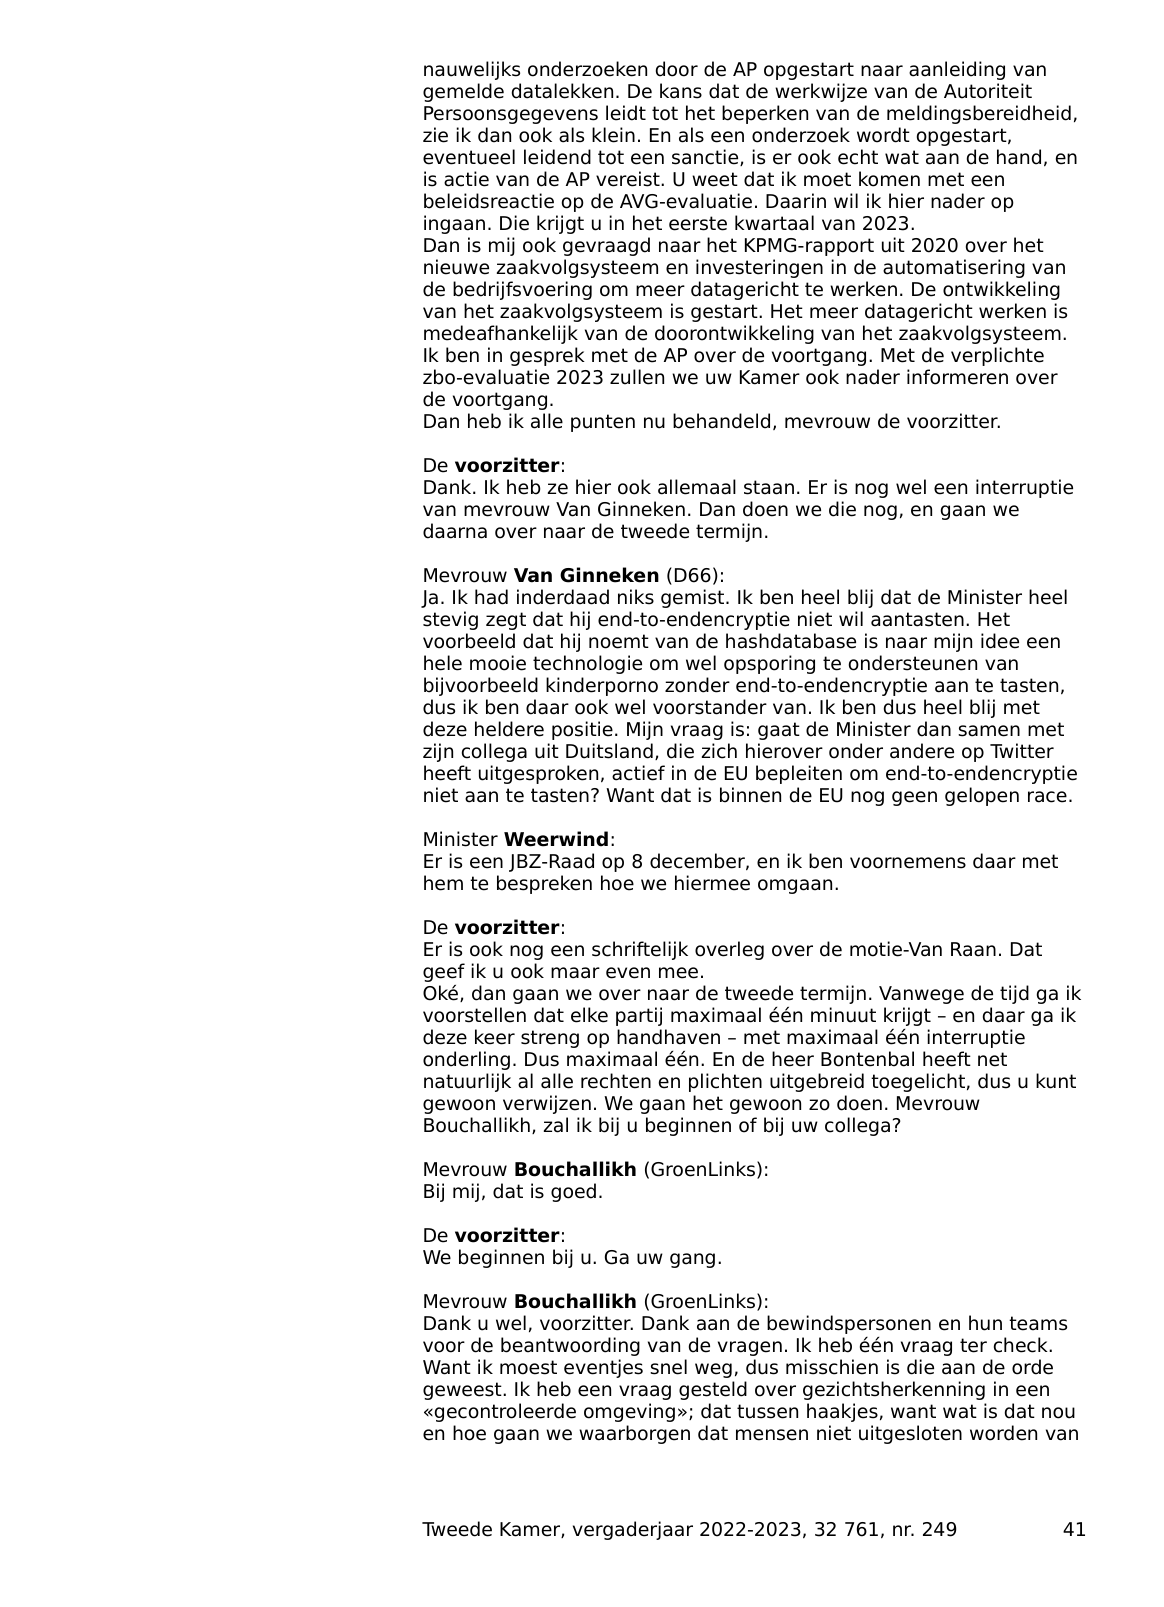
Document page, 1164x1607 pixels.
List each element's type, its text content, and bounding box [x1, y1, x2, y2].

text Er is ook nog een schriftelijk overleg over de motie-Van Raan. Dat geef ik u ook maar even mee. [422, 939, 1087, 983]
text We beginnen bij u. Ga uw gang. [422, 1247, 1087, 1269]
text De voorzitter: [422, 917, 1087, 939]
text Dank. Ik heb ze hier ook allemaal staan. Er is nog wel een interruptie van mevrouw Van Ginneken. Dan doen we die nog, en gaan we daarna over naar de tweede termijn. [422, 477, 1087, 543]
text Oké, dan gaan we over naar de tweede termijn. Vanwege de tijd ga ik voorstellen dat elke partij maximaal één minuut krijgt – en daar ga ik deze keer streng op handhaven – met maximaal één interruptie onderling. Dus maximaal één. En de heer Bontenbal heeft net natuurlijk al alle rechten en plichten uitgebreid toegelicht, dus u kunt gewoon verwijzen. We gaan het gewoon zo doen. Mevrouw Bouchallikh, zal ik bij u beginnen of bij uw collega? [422, 983, 1087, 1137]
text Ja. Ik had inderdaad niks gemist. Ik ben heel blij dat de Minister heel stevig zegt dat hij end-to-endencryptie niet wil aantasten. Het voorbeeld dat hij noemt van de hashdatabase is naar mijn idee een hele mooie technologie om wel opsporing te ondersteunen van bijvoorbeeld kinderporno zonder end-to-endencryptie aan te tasten, dus ik ben daar ook wel voorstander van. Ik ben dus heel blij met deze heldere positie. Mijn vraag is: gaat de Minister dan samen met zijn collega uit Duitsland, die zich hierover onder andere op Twitter heeft uitgesproken, actief in de EU bepleiten om end-to-endencryptie niet aan te tasten? Want dat is binnen de EU nog geen gelopen race. [422, 587, 1087, 807]
text nauwelijks onderzoeken door de AP opgestart naar aanleiding van gemelde datalekken. De kans dat de werkwijze van de Autoriteit Persoonsgegevens leidt tot het beperken van de meldingsbereidheid, zie ik dan ook als klein. En als een onderzoek wordt opgestart, eventueel leidend tot een sanctie, is er ook echt wat aan de hand, en is actie van de AP vereist. U weet dat ik moet komen met een beleidsreactie op de AVG-evaluatie. Daarin wil ik hier nader op ingaan. Die krijgt u in het eerste kwartaal van 2023. [422, 59, 1087, 235]
text Mevrouw Bouchallikh (GroenLinks): [422, 1159, 1087, 1181]
text Er is een JBZ-Raad op 8 december, en ik ben voornemens daar met hem te bespreken hoe we hiermee omgaan. [422, 851, 1087, 895]
text De voorzitter: [422, 1225, 1087, 1247]
text Mevrouw Bouchallikh (GroenLinks): [422, 1291, 1087, 1313]
text Minister Weerwind: [422, 829, 1087, 851]
text Mevrouw Van Ginneken (D66): [422, 565, 1087, 587]
text Bij mij, dat is goed. [422, 1181, 1087, 1203]
text Dan heb ik alle punten nu behandeld, mevrouw de voorzitter. [422, 411, 1087, 433]
text De voorzitter: [422, 455, 1087, 477]
text Dank u wel, voorzitter. Dank aan de bewindspersonen en hun teams voor de beantwoording van de vragen. Ik heb één vraag ter check. Want ik moest eventjes snel weg, dus misschien is die aan de orde geweest. Ik heb een vraag gesteld over gezichtsherkenning in een «gecontroleerde omgeving»; dat tussen haakjes, want wat is dat nou en hoe gaan we waarborgen dat mensen niet uitgesloten worden van [422, 1313, 1087, 1445]
text Dan is mij ook gevraagd naar het KPMG-rapport uit 2020 over het nieuwe zaakvolgsysteem en investeringen in de automatisering van de bedrijfsvoering om meer datagericht te werken. De ontwikkeling van het zaakvolgsysteem is gestart. Het meer datagericht werken is medeafhankelijk van de doorontwikkeling van het zaakvolgsysteem. Ik ben in gesprek met de AP over de voortgang. Met de verplichte zbo-evaluatie 2023 zullen we uw Kamer ook nader informeren over de voortgang. [422, 235, 1087, 411]
